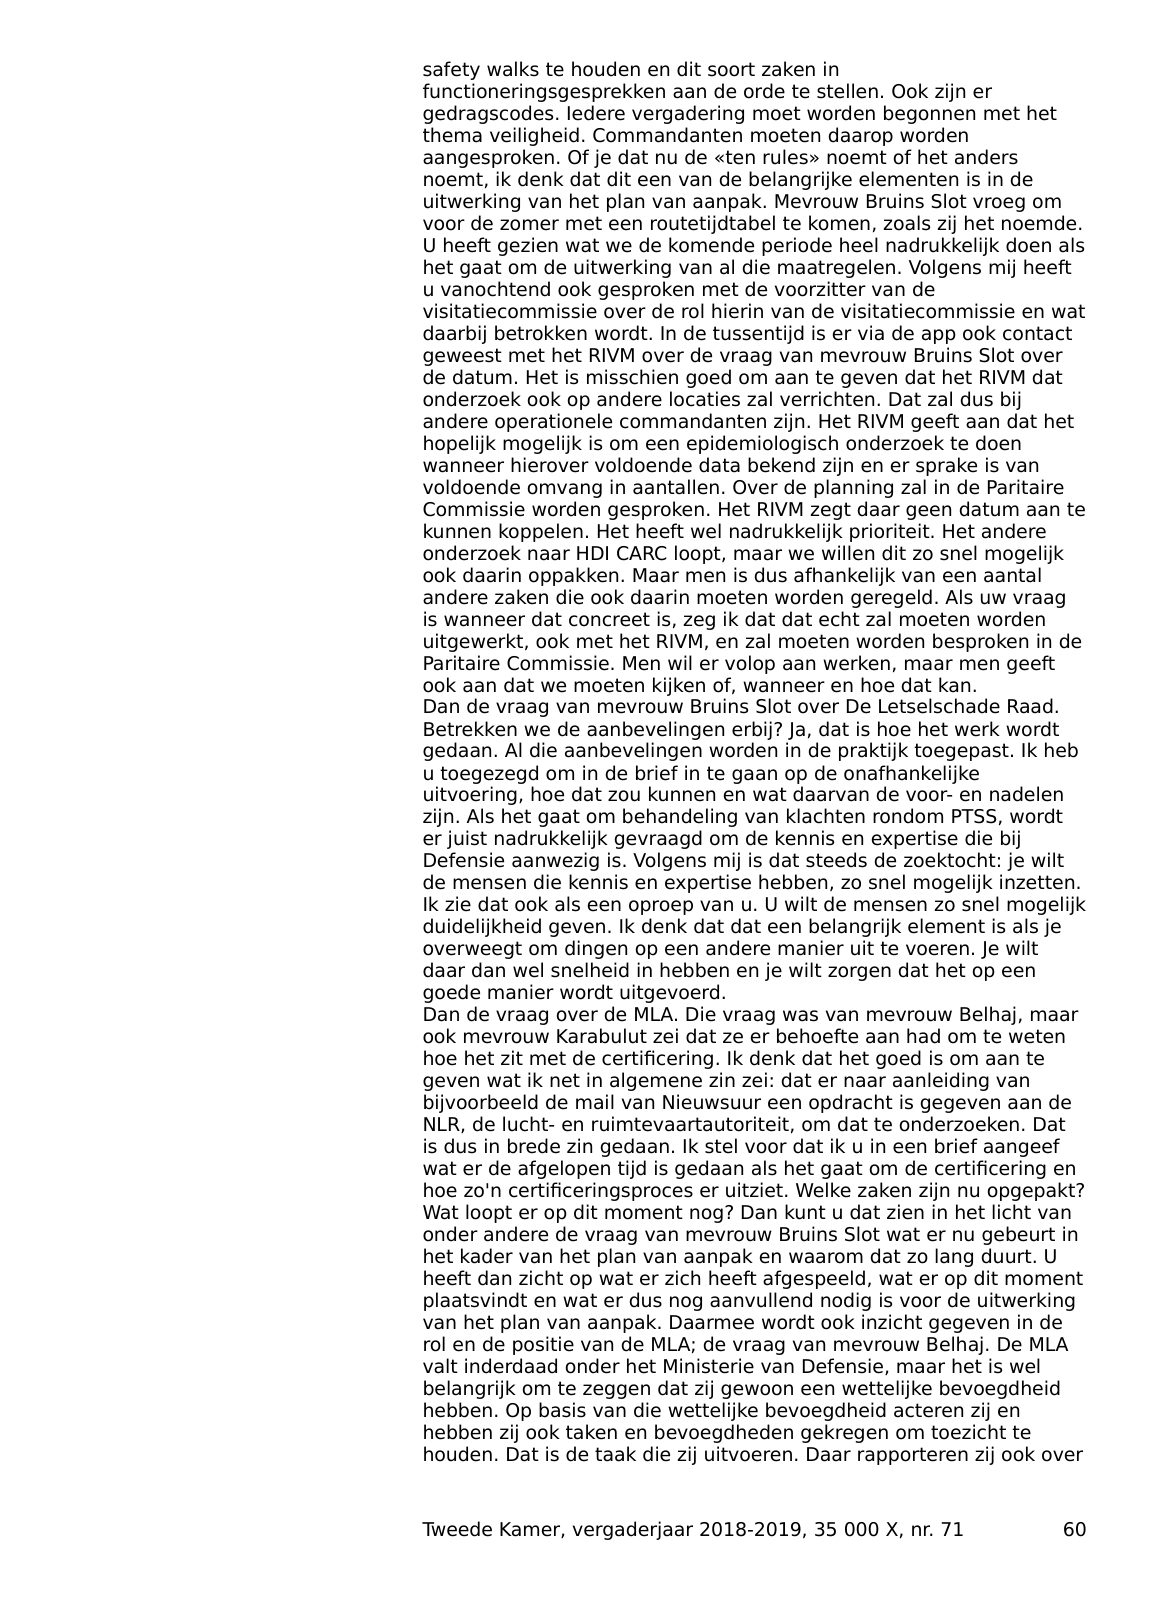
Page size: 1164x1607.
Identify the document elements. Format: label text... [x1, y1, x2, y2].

text safety walks te houden en dit soort zaken in functioneringsgesprekken aan de orde te stellen. Ook zijn er gedragscodes. Iedere vergadering moet worden begonnen met het thema veiligheid. Commandanten moeten daarop worden aangesproken. Of je dat nu de «ten rules» noemt of het anders noemt, ik denk dat dit een van de belangrijke elementen is in de uitwerking van het plan van aanpak. Mevrouw Bruins Slot vroeg om voor de zomer met een routetijdtabel te komen, zoals zij het noemde. U heeft gezien wat we de komende periode heel nadrukkelijk doen als het gaat om de uitwerking van al die maatregelen. Volgens mij heeft u vanochtend ook gesproken met de voorzitter van de visitatiecommissie over de rol hierin van de visitatiecommissie en wat daarbij betrokken wordt. In de tussentijd is er via de app ook contact geweest met het RIVM over de vraag van mevrouw Bruins Slot over de datum. Het is misschien goed om aan te geven dat het RIVM dat onderzoek ook op andere locaties zal verrichten. Dat zal dus bij andere operationele commandanten zijn. Het RIVM geeft aan dat het hopelijk mogelijk is om een epidemiologisch onderzoek te doen wanneer hierover voldoende data bekend zijn en er sprake is van voldoende omvang in aantallen. Over de planning zal in de Paritaire Commissie worden gesproken. Het RIVM zegt daar geen datum aan te kunnen koppelen. Het heeft wel nadrukkelijk prioriteit. Het andere onderzoek naar HDI CARC loopt, maar we willen dit zo snel mogelijk ook daarin oppakken. Maar men is dus afhankelijk van een aantal andere zaken die ook daarin moeten worden geregeld. Als uw vraag is wanneer dat concreet is, zeg ik dat dat echt zal moeten worden uitgewerkt, ook met het RIVM, en zal moeten worden besproken in de Paritaire Commissie. Men wil er volop aan werken, maar men geeft ook aan dat we moeten kijken of, wanneer en hoe dat kan. [422, 59, 1087, 696]
text Dan de vraag over de MLA. Die vraag was van mevrouw Belhaj, maar ook mevrouw Karabulut zei dat ze er behoefte aan had om te weten hoe het zit met de certificering. Ik denk dat het goed is om aan te geven wat ik net in algemene zin zei: dat er naar aanleiding van bijvoorbeeld de mail van Nieuwsuur een opdracht is gegeven aan de NLR, de lucht- en ruimtevaartautoriteit, om dat te onderzoeken. Dat is dus in brede zin gedaan. Ik stel voor dat ik u in een brief aangeef wat er de afgelopen tijd is gedaan als het gaat om de certificering en hoe zo'n certificeringsproces er uitziet. Welke zaken zijn nu opgepakt? Wat loopt er op dit moment nog? Dan kunt u dat zien in het licht van onder andere de vraag van mevrouw Bruins Slot wat er nu gebeurt in het kader van het plan van aanpak en waarom dat zo lang duurt. U heeft dan zicht op wat er zich heeft afgespeeld, wat er op dit moment plaatsvindt en wat er dus nog aanvullend nodig is voor de uitwerking van het plan van aanpak. Daarmee wordt ook inzicht gegeven in de rol en de positie van de MLA; de vraag van mevrouw Belhaj. De MLA valt inderdaad onder het Ministerie van Defensie, maar het is wel belangrijk om te zeggen dat zij gewoon een wettelijke bevoegdheid hebben. Op basis van die wettelijke bevoegdheid acteren zij en hebben zij ook taken en bevoegdheden gekregen om toezicht te houden. Dat is de taak die zij uitvoeren. Daar rapporteren zij ook over [422, 1004, 1087, 1466]
text Dan de vraag van mevrouw Bruins Slot over De Letselschade Raad. Betrekken we de aanbevelingen erbij? Ja, dat is hoe het werk wordt gedaan. Al die aanbevelingen worden in de praktijk toegepast. Ik heb u toegezegd om in de brief in te gaan op de onafhankelijke uitvoering, hoe dat zou kunnen en wat daarvan de voor- en nadelen zijn. Als het gaat om behandeling van klachten rondom PTSS, wordt er juist nadrukkelijk gevraagd om de kennis en expertise die bij Defensie aanwezig is. Volgens mij is dat steeds de zoektocht: je wilt de mensen die kennis en expertise hebben, zo snel mogelijk inzetten. Ik zie dat ook als een oproep van u. U wilt de mensen zo snel mogelijk duidelijkheid geven. Ik denk dat dat een belangrijk element is als je overweegt om dingen op een andere manier uit te voeren. Je wilt daar dan wel snelheid in hebben en je wilt zorgen dat het op een goede manier wordt uitgevoerd. [422, 696, 1087, 1004]
